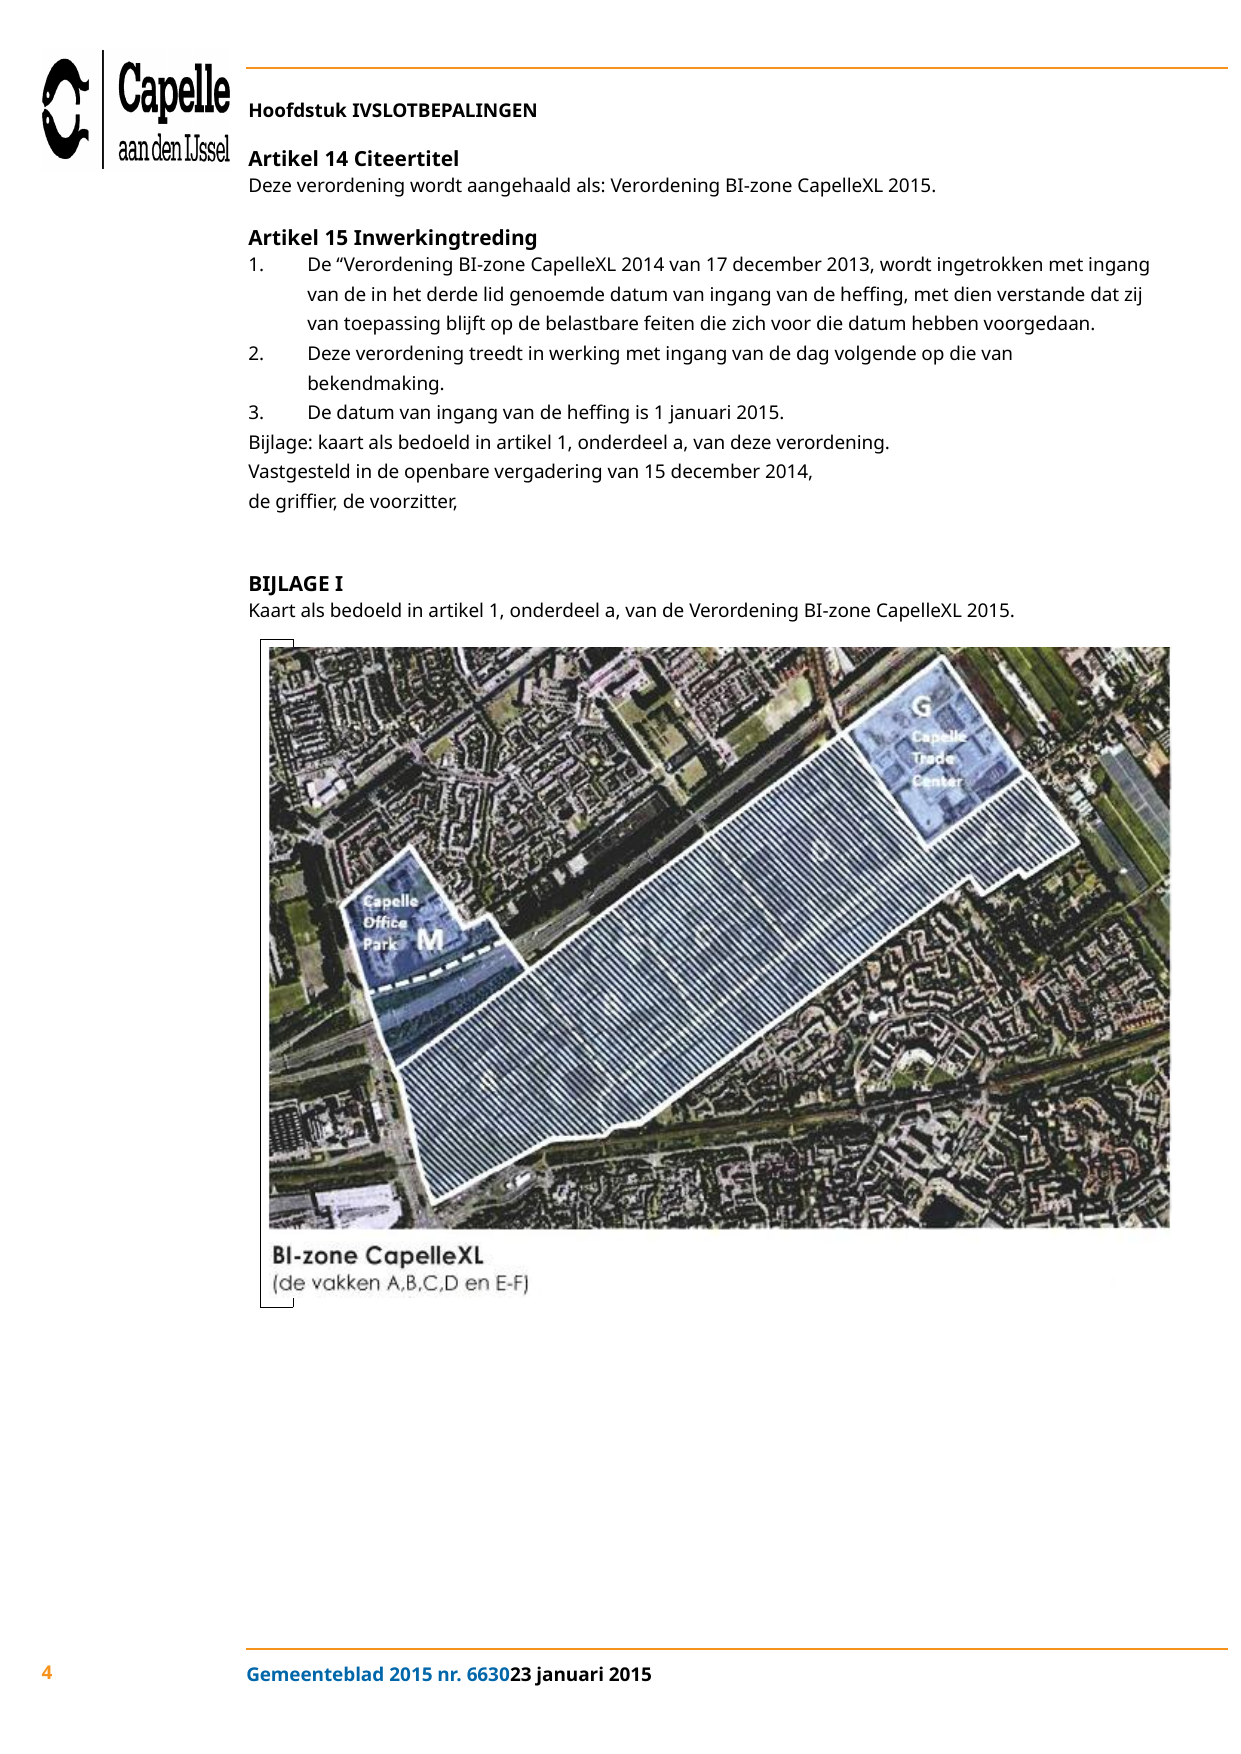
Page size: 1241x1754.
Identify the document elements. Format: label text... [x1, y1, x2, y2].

text Vastgesteld in de openbare vergadering van 15 december 2014, [248, 458, 1152, 484]
text de griffier, de voorzitter, [248, 488, 1152, 514]
text Kaart als bedoeld in artikel 1, onderdeel a, van de Verordening BI-zone CapelleXL 2015. [248, 597, 1152, 623]
list De datum van ingang van de heffing is 1 januari 2015. [248, 399, 1152, 425]
text Hoofdstuk IVSLOTBEPALINGEN [248, 95, 1152, 123]
text Artikel 14 Citeertitel [248, 144, 1152, 172]
list De “Verordening BI-zone CapelleXL 2014 van 17 december 2013, wordt ingetrokken met ingang van de in het derde lid genoemde datum van ingang van de heffing, met dien verstande dat zij van toepassing blijft op de belastbare feiten die zich voor die datum hebben voorgedaan. [248, 251, 1152, 336]
text BIJLAGE I [248, 569, 1152, 597]
picture [41, 47, 231, 172]
picture [268, 647, 1173, 1298]
list Deze verordening treedt in werking met ingang van de dag volgende op die van bekendmaking. [248, 340, 1152, 395]
text Artikel 15 Inwerkingtreding [248, 223, 1152, 251]
text Bijlage: kaart als bedoeld in artikel 1, onderdeel a, van deze verordening. [248, 429, 1152, 454]
text Deze verordening wordt aangehaald als: Verordening BI-zone CapelleXL 2015. [248, 172, 1152, 198]
